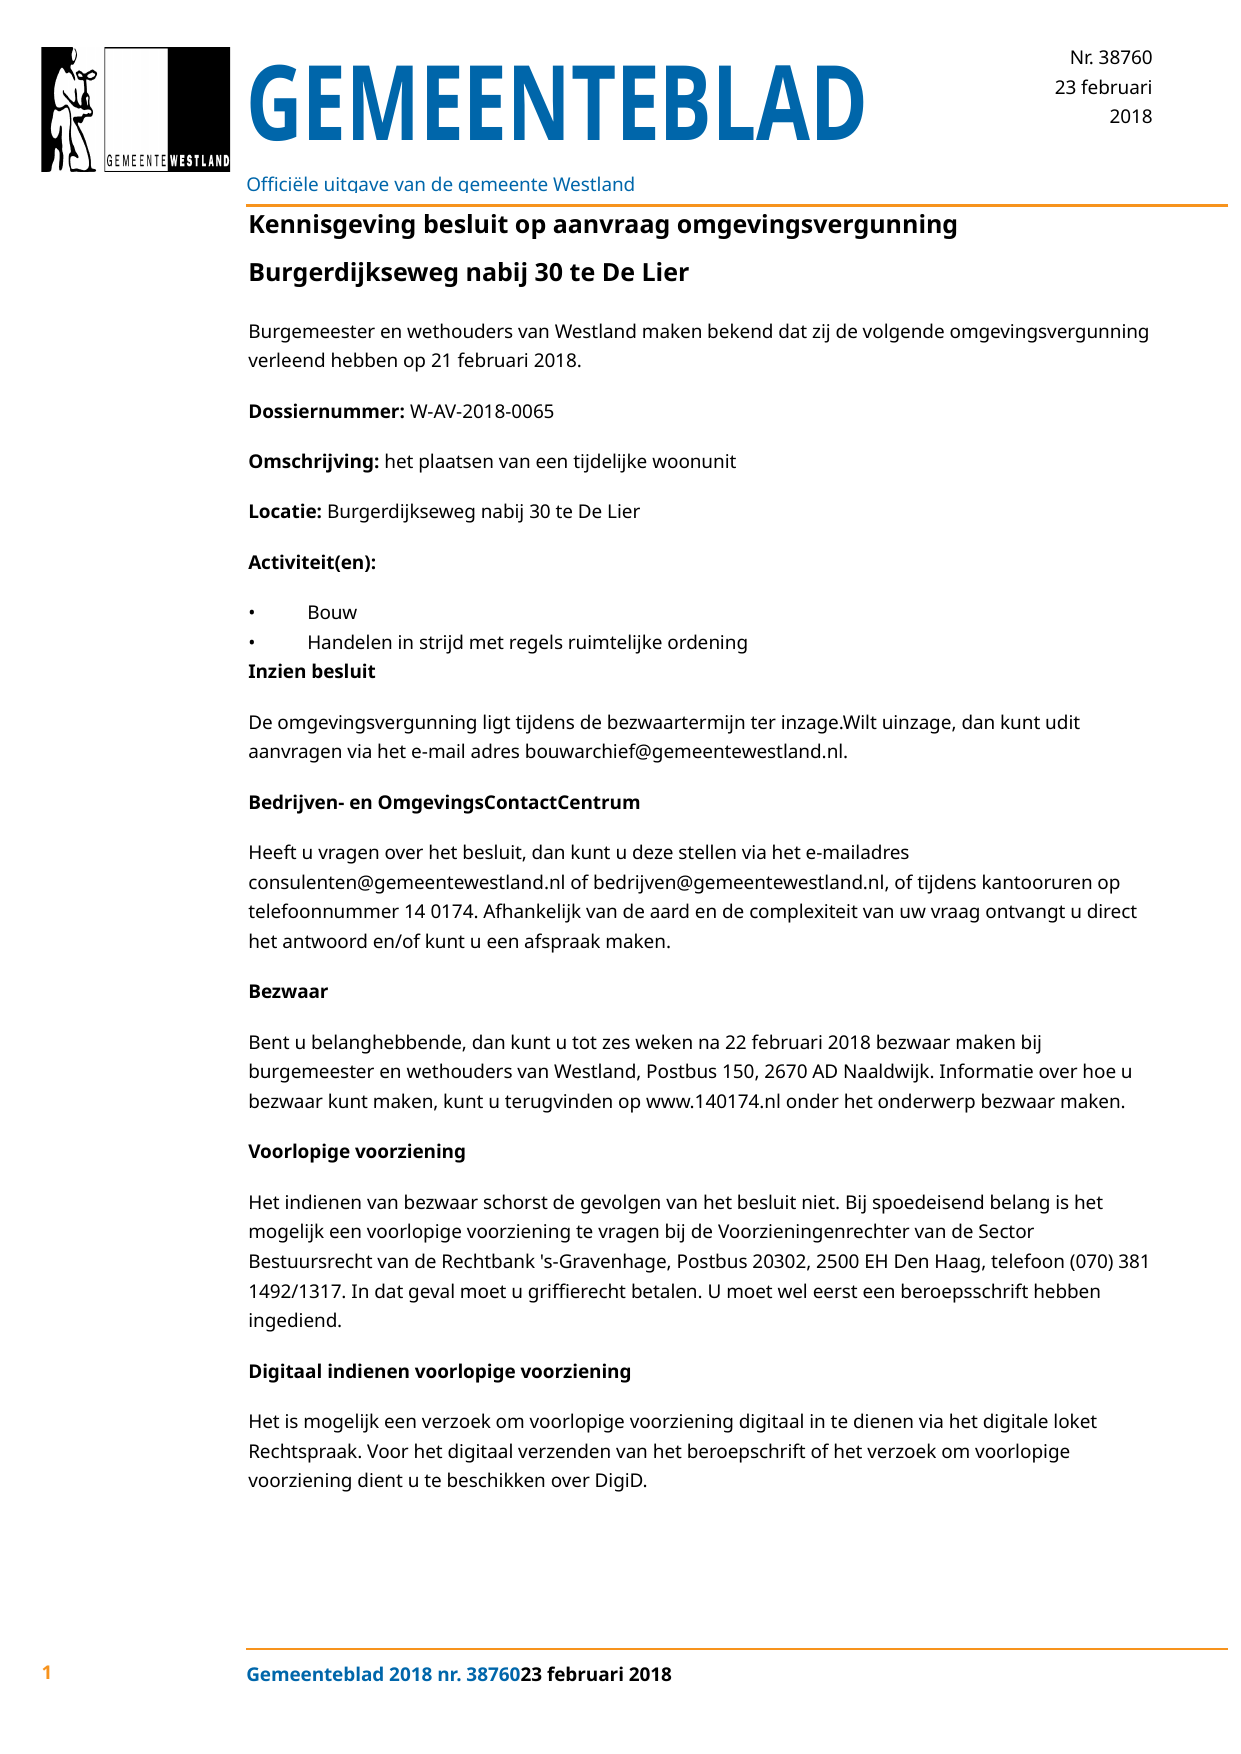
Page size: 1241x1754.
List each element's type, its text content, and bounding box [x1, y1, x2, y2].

picture [41, 47, 231, 172]
text Het indienen van bezwaar schorst de gevolgen van het besluit niet. Bij spoedeisend belang is het mogelijk een voorlopige voorziening te vragen bij de Voorzieningenrechter van de Sector Bestuursrecht van de Rechtbank 's-Gravenhage, Postbus 20302, 2500 EH Den Haag, telefoon (070) 381 1492/1317. In dat geval moet u griffierecht betalen. U moet wel eerst een beroepsschrift hebben ingediend. [248, 1189, 1152, 1333]
text Bezwaar [248, 979, 1152, 1004]
text Locatie: Burgerdijkseweg nabij 30 te De Lier [248, 499, 1152, 524]
text Omschrijving: het plaatsen van een tijdelijke woonunit [248, 448, 1152, 474]
text Voorlopige voorziening [248, 1139, 1152, 1164]
text Burgemeester en wethouders van Westland maken bekend dat zij de volgende omgevingsvergunning verleend hebben op 21 februari 2018. [248, 318, 1152, 373]
text Inzien besluit [248, 659, 1152, 684]
text Het is mogelijk een verzoek om voorlopige voorziening digitaal in te dienen via het digitale loket Rechtspraak. Voor het digitaal verzenden van het beroepschrift of het verzoek om voorlopige voorziening dient u te beschikken over DigiD. [248, 1408, 1152, 1493]
text Bent u belanghebbende, dan kunt u tot zes weken na 22 februari 2018 bezwaar maken bij burgemeester en wethouders van Westland, Postbus 150, 2670 AD Naaldwijk. Informatie over hoe u bezwaar kunt maken, kunt u terugvinden op www.140174.nl onder het onderwerp bezwaar maken. [248, 1029, 1152, 1114]
text Activiteit(en): [248, 549, 1152, 575]
list Bouw [248, 599, 1152, 625]
text Heeft u vragen over het besluit, dan kunt u deze stellen via het e-mailadres consulenten@gemeentewestland.nl of bedrijven@gemeentewestland.nl, of tijdens kantooruren op telefoonnummer 14 0174. Afhankelijk van de aard en de complexiteit van uw vraag ontvangt u direct het antwoord en/of kunt u een afspraak maken. [248, 839, 1152, 954]
text Digitaal indienen voorlopige voorziening [248, 1358, 1152, 1384]
list Handelen in strijd met regels ruimtelijke ordening [248, 629, 1152, 655]
text Bedrijven- en OmgevingsContactCentrum [248, 789, 1152, 815]
text De omgevingsvergunning ligt tijdens de bezwaartermijn ter inzage.Wilt uinzage, dan kunt udit aanvragen via het e-mail adres bouwarchief@gemeentewestland.nl. [248, 709, 1152, 764]
text Dossiernummer: W-AV-2018-0065 [248, 398, 1152, 424]
text Kennisgeving besluit op aanvraag omgevingsvergunning Burgerdijkseweg nabij 30 te De Lier [248, 207, 1152, 288]
